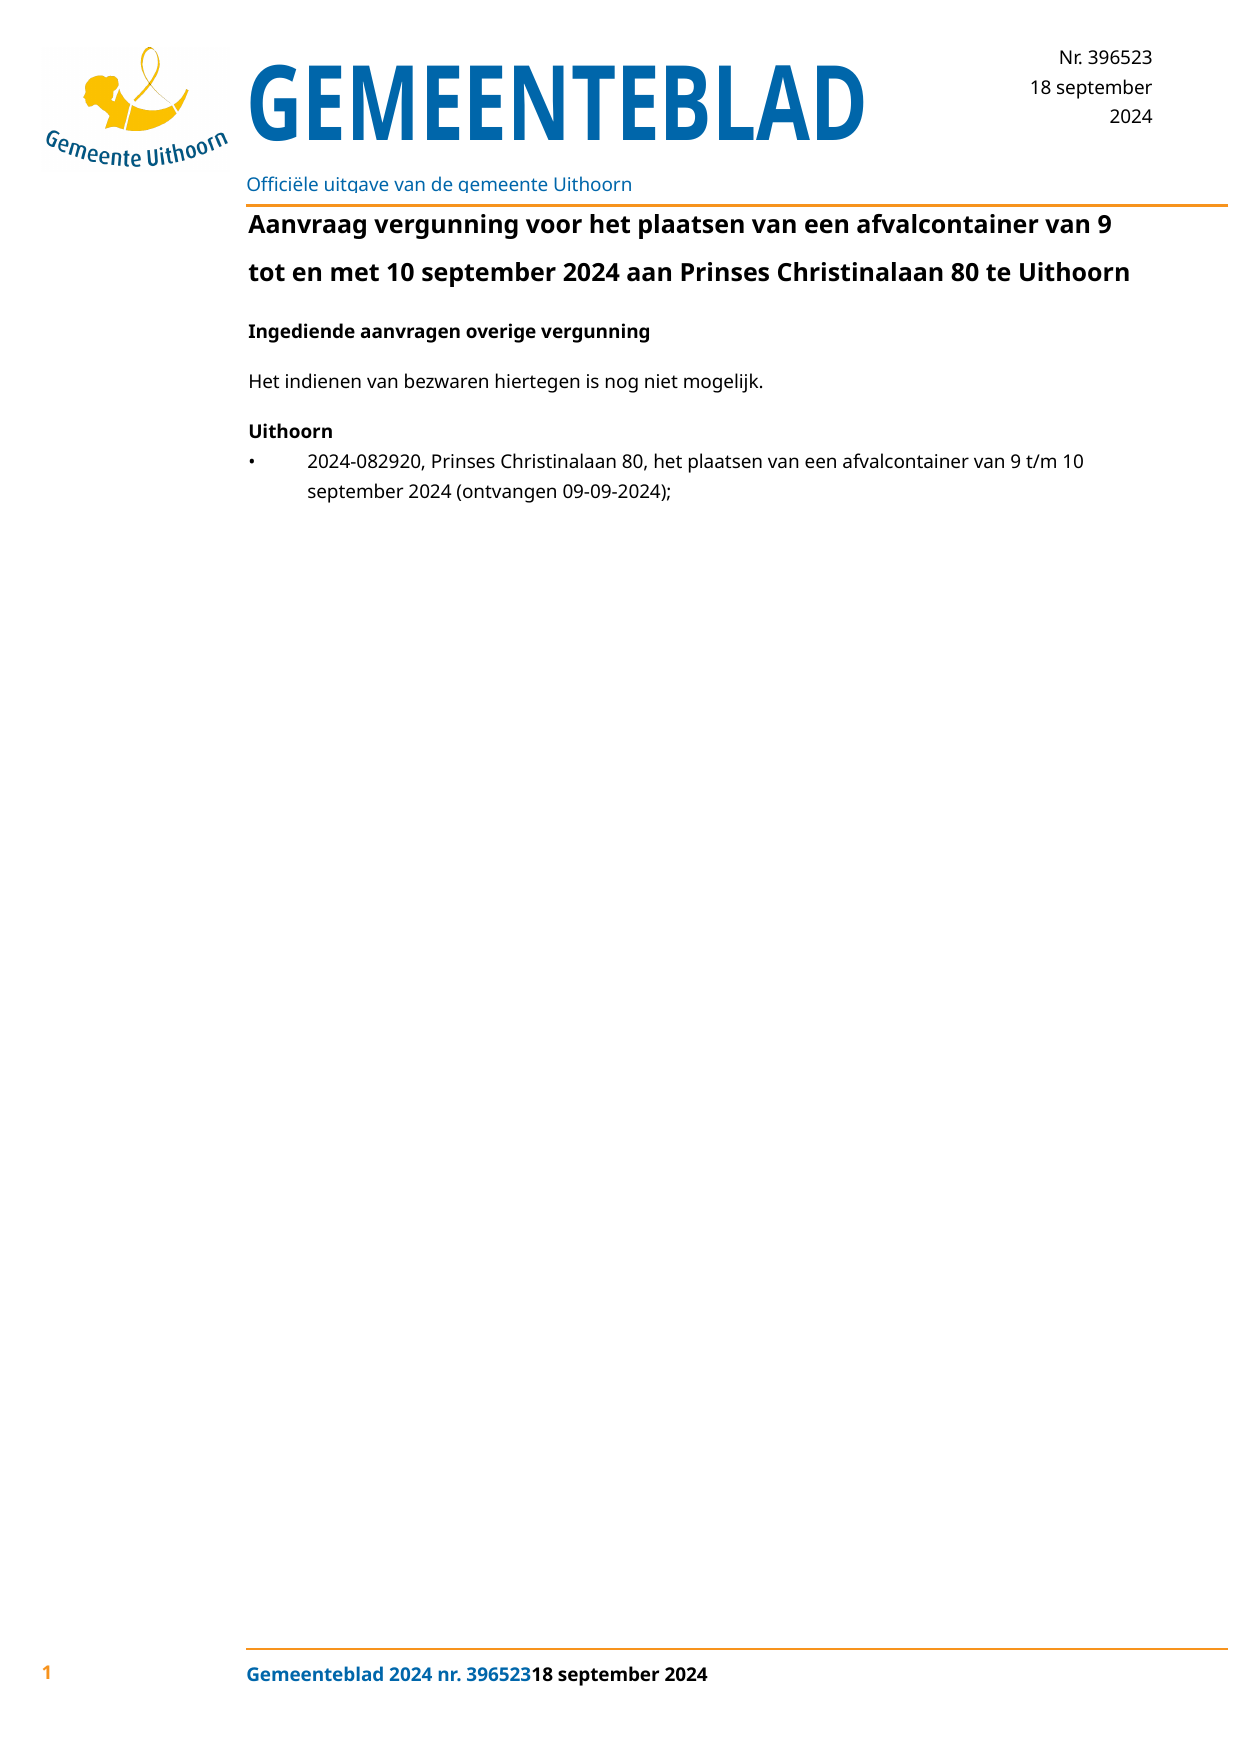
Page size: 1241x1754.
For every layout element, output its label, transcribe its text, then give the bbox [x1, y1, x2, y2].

list 2024-082920, Prinses Christinalaan 80, het plaatsen van een afvalcontainer van 9 t/m 10 september 2024 (ontvangen 09-09-2024); [248, 448, 1152, 504]
text Uithoorn [248, 419, 1152, 444]
text Het indienen van bezwaren hiertegen is nog niet mogelijk. [248, 368, 1152, 394]
picture [41, 47, 231, 172]
text Ingediende aanvragen overige vergunning [248, 318, 1152, 344]
text Aanvraag vergunning voor het plaatsen van een afvalcontainer van 9 tot en met 10 september 2024 aan Prinses Christinalaan 80 te Uithoorn [248, 207, 1152, 288]
